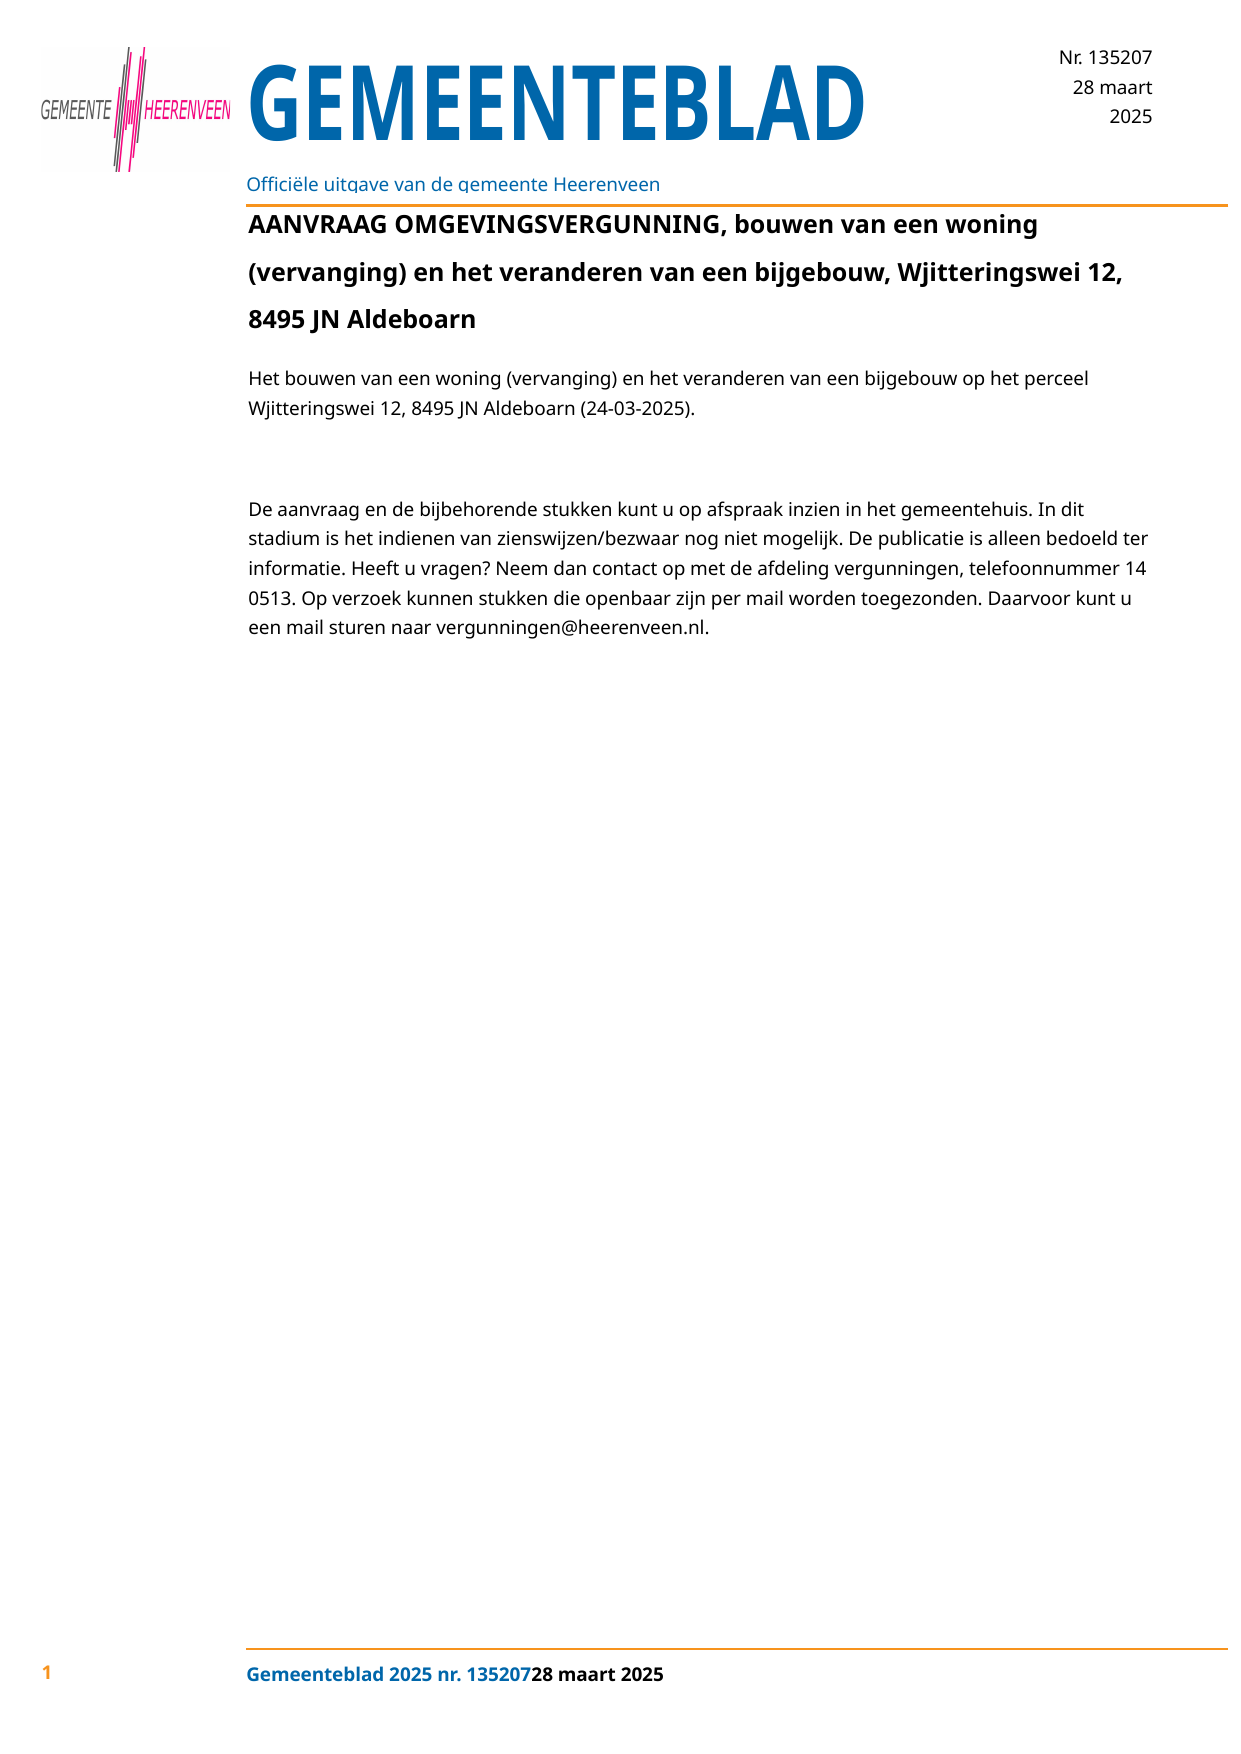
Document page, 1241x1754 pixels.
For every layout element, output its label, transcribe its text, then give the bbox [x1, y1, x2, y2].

picture [41, 47, 231, 172]
text De aanvraag en de bijbehorende stukken kunt u op afspraak inzien in het gemeentehuis. In dit stadium is het indienen van zienswijzen/bezwaar nog niet mogelijk. De publicatie is alleen bedoeld ter informatie. Heeft u vragen? Neem dan contact op met de afdeling vergunningen, telefoonnummer 14 0513. Op verzoek kunnen stukken die openbaar zijn per mail worden toegezonden. Daarvoor kunt u een mail sturen naar vergunningen@heerenveen.nl. [248, 496, 1152, 640]
text Het bouwen van een woning (vervanging) en het veranderen van een bijgebouw op het perceel Wjitteringswei 12, 8495 JN Aldeboarn (24-03-2025). [248, 366, 1152, 421]
text AANVRAAG OMGEVINGSVERGUNNING, bouwen van een woning (vervanging) en het veranderen van een bijgebouw, Wjitteringswei 12, 8495 JN Aldeboarn [248, 207, 1152, 336]
